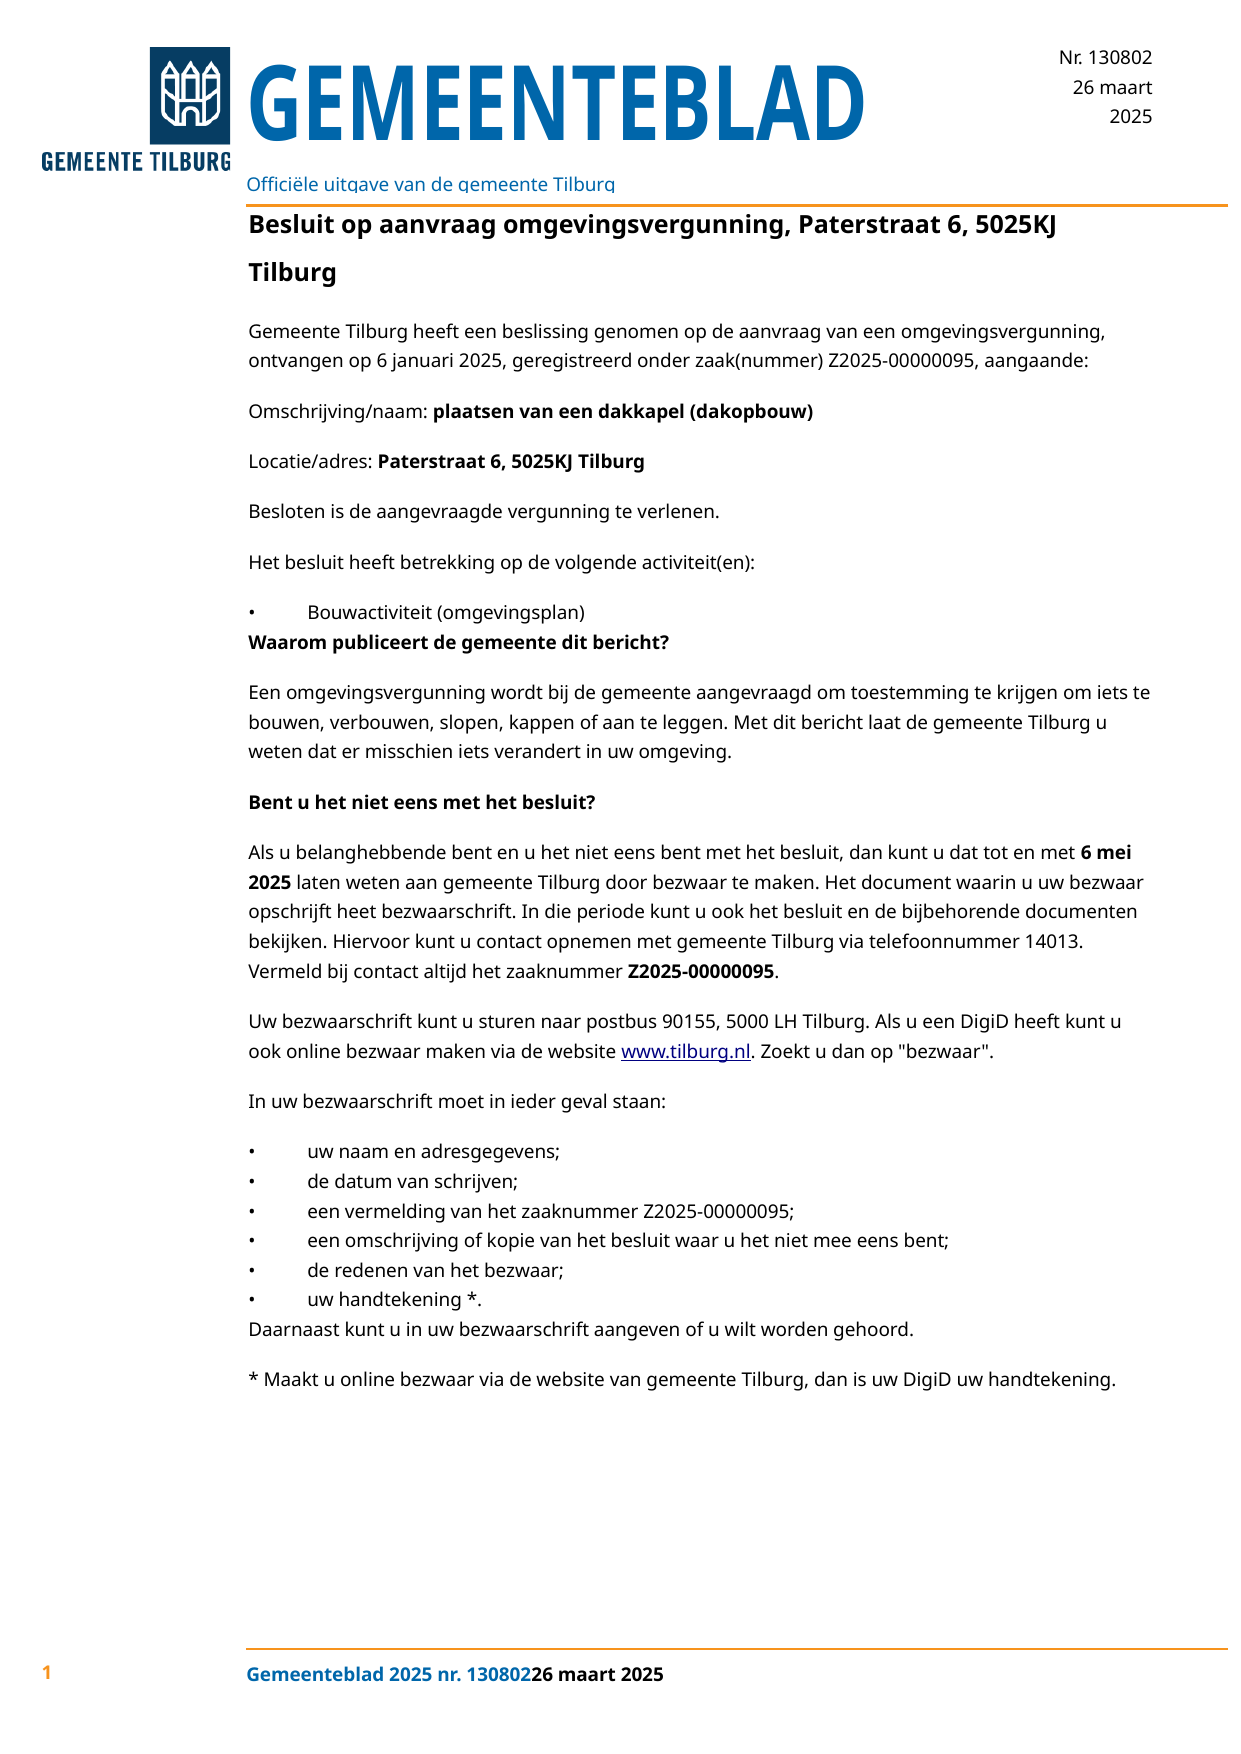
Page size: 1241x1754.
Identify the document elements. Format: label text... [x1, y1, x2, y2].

text Het besluit heeft betrekking op de volgende activiteit(en): [248, 549, 1152, 575]
text Gemeente Tilburg heeft een beslissing genomen op de aanvraag van een omgevingsvergunning, ontvangen op 6 januari 2025, geregistreerd onder zaak(nummer) Z2025-00000095, aangaande: [248, 318, 1152, 373]
list uw handtekening *. [248, 1287, 1152, 1312]
list de datum van schrijven; [248, 1168, 1152, 1194]
list een omschrijving of kopie van het besluit waar u het niet mee eens bent; [248, 1227, 1152, 1253]
text Besluit op aanvraag omgevingsvergunning, Paterstraat 6, 5025KJ Tilburg [248, 207, 1152, 288]
text In uw bezwaarschrift moet in ieder geval staan: [248, 1088, 1152, 1114]
text Een omgevingsvergunning wordt bij de gemeente aangevraagd om toestemming te krijgen om iets te bouwen, verbouwen, slopen, kappen of aan te leggen. Met dit bericht laat de gemeente Tilburg u weten dat er misschien iets verandert in uw omgeving. [248, 679, 1152, 764]
list de redenen van het bezwaar; [248, 1257, 1152, 1283]
text Daarnaast kunt u in uw bezwaarschrift aangeven of u wilt worden gehoord. [248, 1316, 1152, 1342]
text Omschrijving/naam: plaatsen van een dakkapel (dakopbouw) [248, 398, 1152, 424]
text Uw bezwaarschrift kunt u sturen naar postbus 90155, 5000 LH Tilburg. Als u een DigiD heeft kunt u ook online bezwaar maken via de website www.tilburg.nl. Zoekt u dan op "bezwaar". [248, 1008, 1152, 1064]
text Als u belanghebbende bent en u het niet eens bent met het besluit, dan kunt u dat tot en met 6 mei 2025 laten weten aan gemeente Tilburg door bezwaar te maken. Het document waarin u uw bezwaar opschrijft heet bezwaarschrift. In die periode kunt u ook het besluit en de bijbehorende documenten bekijken. Hiervoor kunt u contact opnemen met gemeente Tilburg via telefoonnummer 14013. Vermeld bij contact altijd het zaaknummer Z2025-00000095. [248, 839, 1152, 984]
picture [41, 47, 231, 172]
text Waarom publiceert de gemeente dit bericht? [248, 629, 1152, 655]
list uw naam en adresgegevens; [248, 1139, 1152, 1164]
list een vermelding van het zaaknummer Z2025-00000095; [248, 1198, 1152, 1224]
text Besloten is de aangevraagde vergunning te verlenen. [248, 499, 1152, 524]
text * Maakt u online bezwaar via de website van gemeente Tilburg, dan is uw DigiD uw handtekening. [248, 1367, 1152, 1392]
list Bouwactiviteit (omgevingsplan) [248, 599, 1152, 625]
text Bent u het niet eens met het besluit? [248, 789, 1152, 815]
text Locatie/adres: Paterstraat 6, 5025KJ Tilburg [248, 448, 1152, 474]
